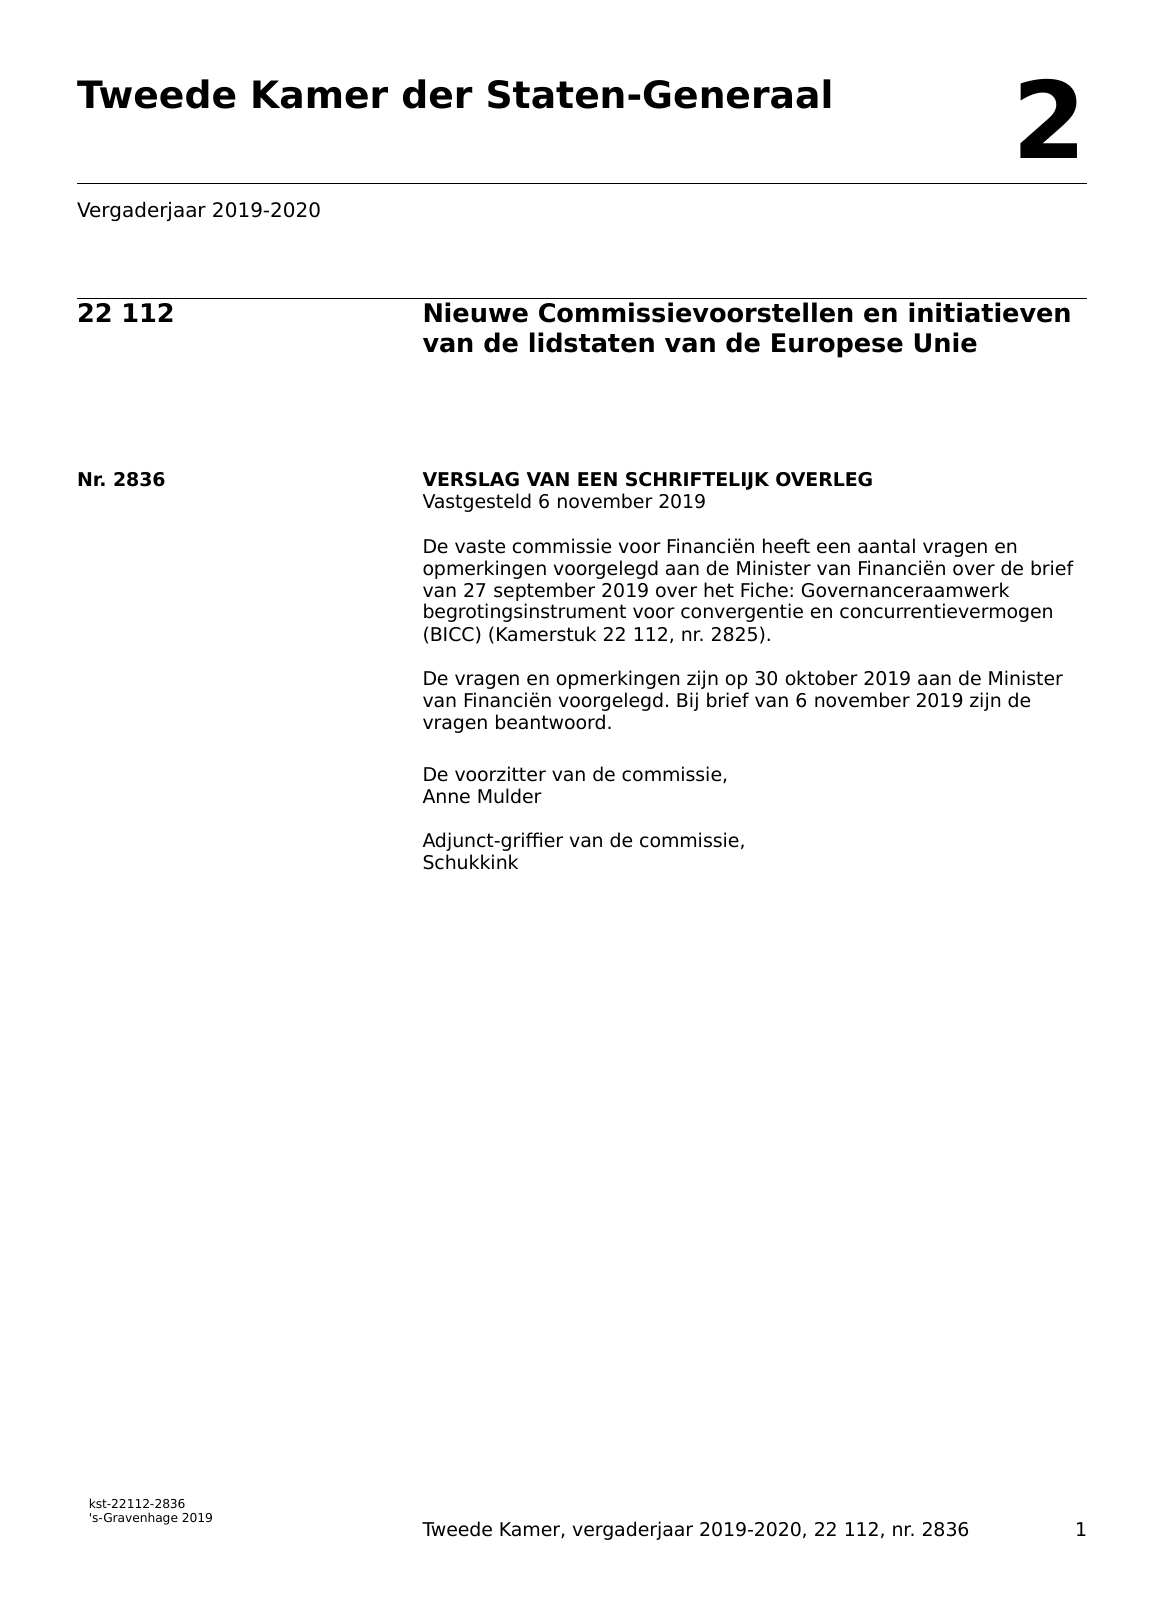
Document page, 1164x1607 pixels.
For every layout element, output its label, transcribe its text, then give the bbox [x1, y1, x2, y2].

subtitle 22 112 Nieuwe Commissievoorstellen en initiatieven van de lidstaten van de Europese Unie [77, 299, 1087, 358]
text De voorzitter van de commissie, Anne Mulder [422, 763, 1087, 807]
text De vragen en opmerkingen zijn op 30 oktober 2019 aan de Minister van Financiën voorgelegd. Bij brief van 6 november 2019 zijn de vragen beantwoord. [422, 668, 1087, 733]
text Adjunct-griffier van de commissie, Schukkink [422, 830, 1087, 874]
subtitle Nr. 2836 VERSLAG VAN EEN SCHRIFTELIJK OVERLEG [77, 469, 1087, 491]
text 's-Gravenhage 2019 [88, 1511, 323, 1525]
text De vaste commissie voor Financiën heeft een aantal vragen en opmerkingen voorgelegd aan de Minister van Financiën over de brief van 27 september 2019 over het Fiche: Governanceraamwerk begrotingsinstrument voor convergentie en concurrentievermogen (BICC) (Kamerstuk 22 112, nr. 2825). [422, 536, 1087, 645]
table_header Tweede Kamer der Staten-Generaal [77, 59, 886, 183]
table_header 2 [886, 59, 1087, 183]
table_cell Vergaderjaar 2019-2020 [77, 184, 1087, 298]
text kst-22112-2836 [88, 1497, 323, 1511]
text Vastgesteld 6 november 2019 [422, 491, 1087, 513]
